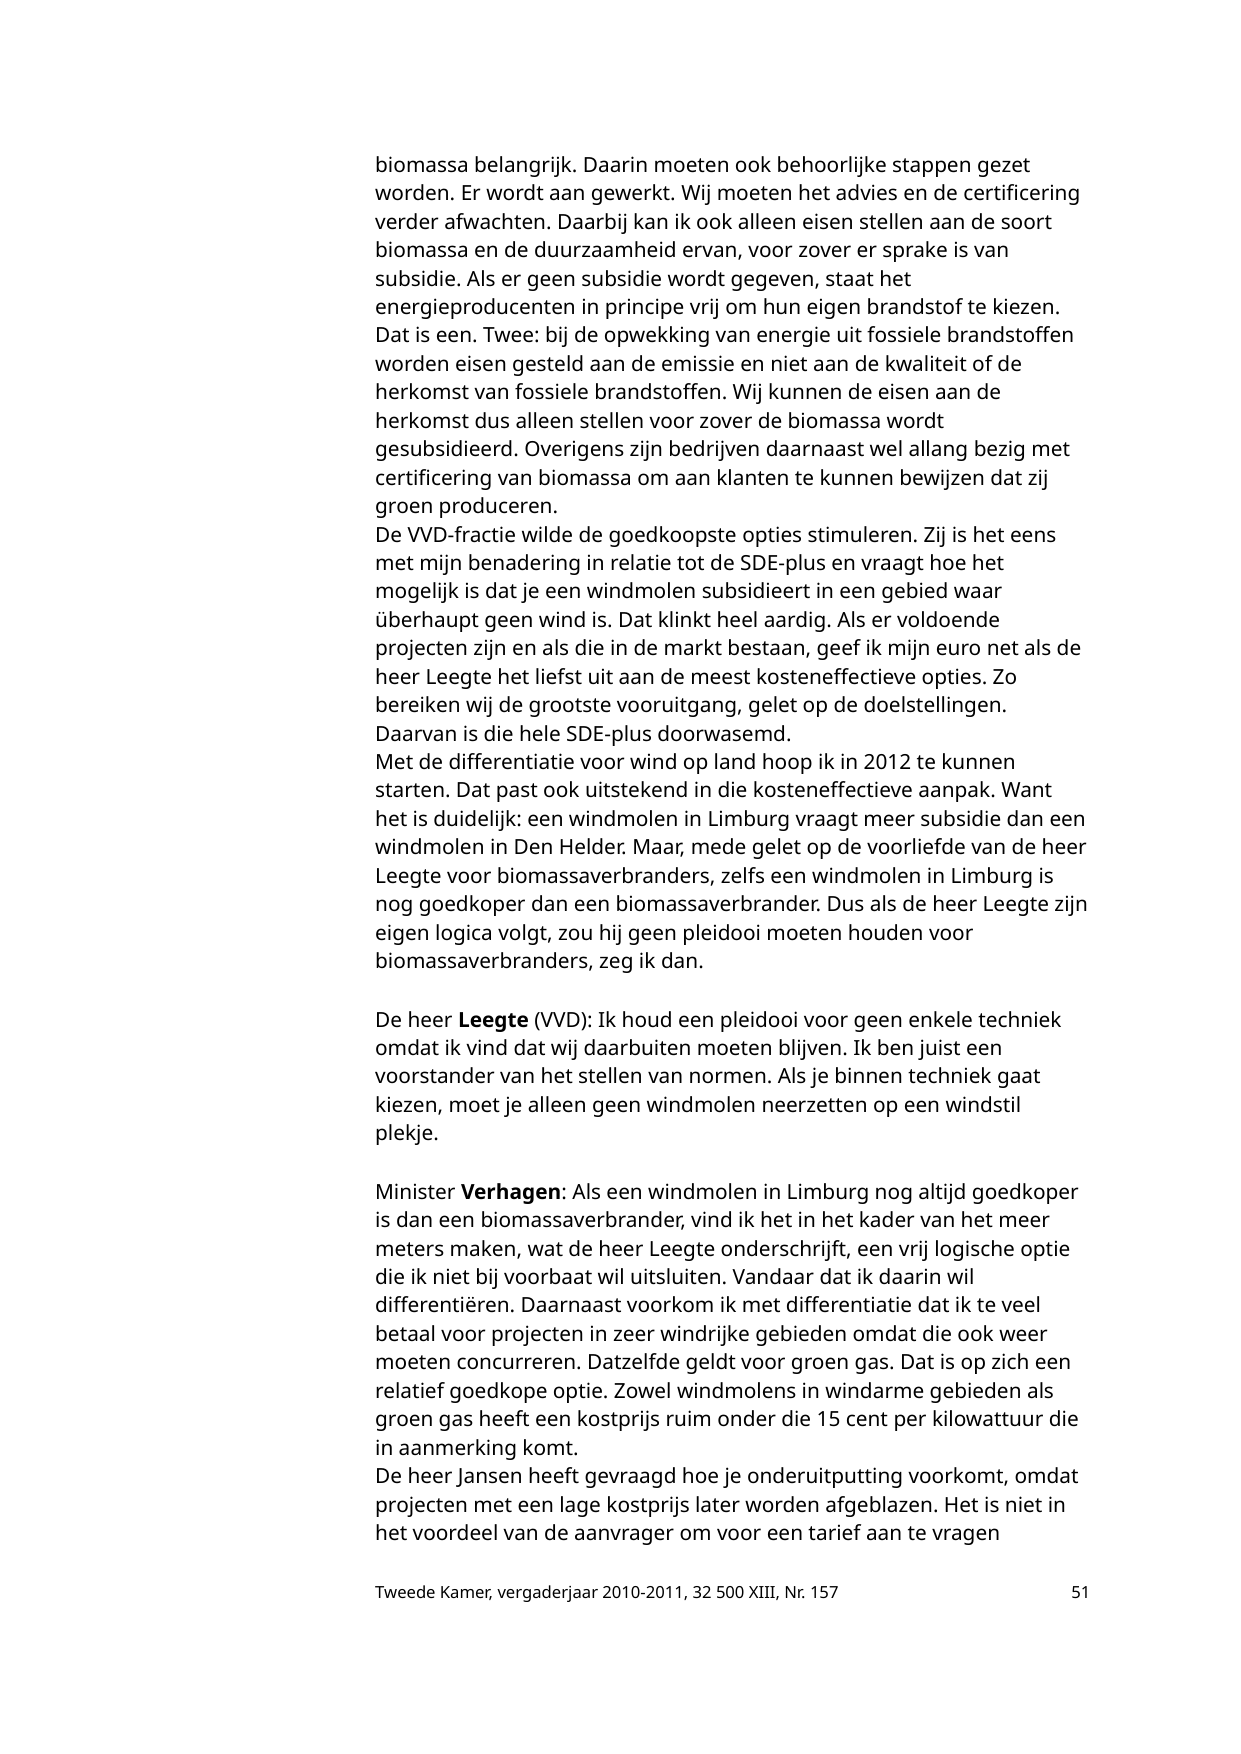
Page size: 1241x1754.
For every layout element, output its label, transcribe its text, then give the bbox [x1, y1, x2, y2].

text Met de differentiatie voor wind op land hoop ik in 2012 te kunnen starten. Dat past ook uitstekend in die kosteneffectieve aanpak. Want het is duidelijk: een windmolen in Limburg vraagt meer subsidie dan een windmolen in Den Helder. Maar, mede gelet op de voorliefde van de heer Leegte voor biomassaverbranders, zelfs een windmolen in Limburg is nog goedkoper dan een biomassaverbrander. Dus als de heer Leegte zijn eigen logica volgt, zou hij geen pleidooi moeten houden voor biomassaverbranders, zeg ik dan. [375, 747, 1090, 975]
text De heer Leegte (VVD): Ik houd een pleidooi voor geen enkele techniek omdat ik vind dat wij daarbuiten moeten blijven. Ik ben juist een voorstander van het stellen van normen. Als je binnen techniek gaat kiezen, moet je alleen geen windmolen neerzetten op een windstil plekje. [375, 1005, 1090, 1147]
text Minister Verhagen: Als een windmolen in Limburg nog altijd goedkoper is dan een biomassaverbrander, vind ik het in het kader van het meer meters maken, wat de heer Leegte onderschrijft, een vrij logische optie die ik niet bij voorbaat wil uitsluiten. Vandaar dat ik daarin wil differentiëren. Daarnaast voorkom ik met differentiatie dat ik te veel betaal voor projecten in zeer windrijke gebieden omdat die ook weer moeten concurreren. Datzelfde geldt voor groen gas. Dat is op zich een relatief goedkope optie. Zowel windmolens in windarme gebieden als groen gas heeft een kostprijs ruim onder die 15 cent per kilowattuur die in aanmerking komt. [375, 1177, 1090, 1461]
text De VVD-fractie wilde de goedkoopste opties stimuleren. Zij is het eens met mijn benadering in relatie tot de SDE-plus en vraagt hoe het mogelijk is dat je een windmolen subsidieert in een gebied waar überhaupt geen wind is. Dat klinkt heel aardig. Als er voldoende projecten zijn en als die in de markt bestaan, geef ik mijn euro net als de heer Leegte het liefst uit aan de meest kosteneffectieve opties. Zo bereiken wij de grootste vooruitgang, gelet op de doelstellingen. Daarvan is die hele SDE-plus doorwasemd. [375, 520, 1090, 747]
text biomassa belangrijk. Daarin moeten ook behoorlijke stappen gezet worden. Er wordt aan gewerkt. Wij moeten het advies en de certificering verder afwachten. Daarbij kan ik ook alleen eisen stellen aan de soort biomassa en de duurzaamheid ervan, voor zover er sprake is van subsidie. Als er geen subsidie wordt gegeven, staat het energieproducenten in principe vrij om hun eigen brandstof te kiezen. Dat is een. Twee: bij de opwekking van energie uit fossiele brandstoffen worden eisen gesteld aan de emissie en niet aan de kwaliteit of de herkomst van fossiele brandstoffen. Wij kunnen de eisen aan de herkomst dus alleen stellen voor zover de biomassa wordt gesubsidieerd. Overigens zijn bedrijven daarnaast wel allang bezig met certificering van biomassa om aan klanten te kunnen bewijzen dat zij groen produceren. [375, 150, 1090, 520]
text De heer Jansen heeft gevraagd hoe je onderuitputting voorkomt, omdat projecten met een lage kostprijs later worden afgeblazen. Het is niet in het voordeel van de aanvrager om voor een tarief aan te vragen [375, 1461, 1090, 1547]
